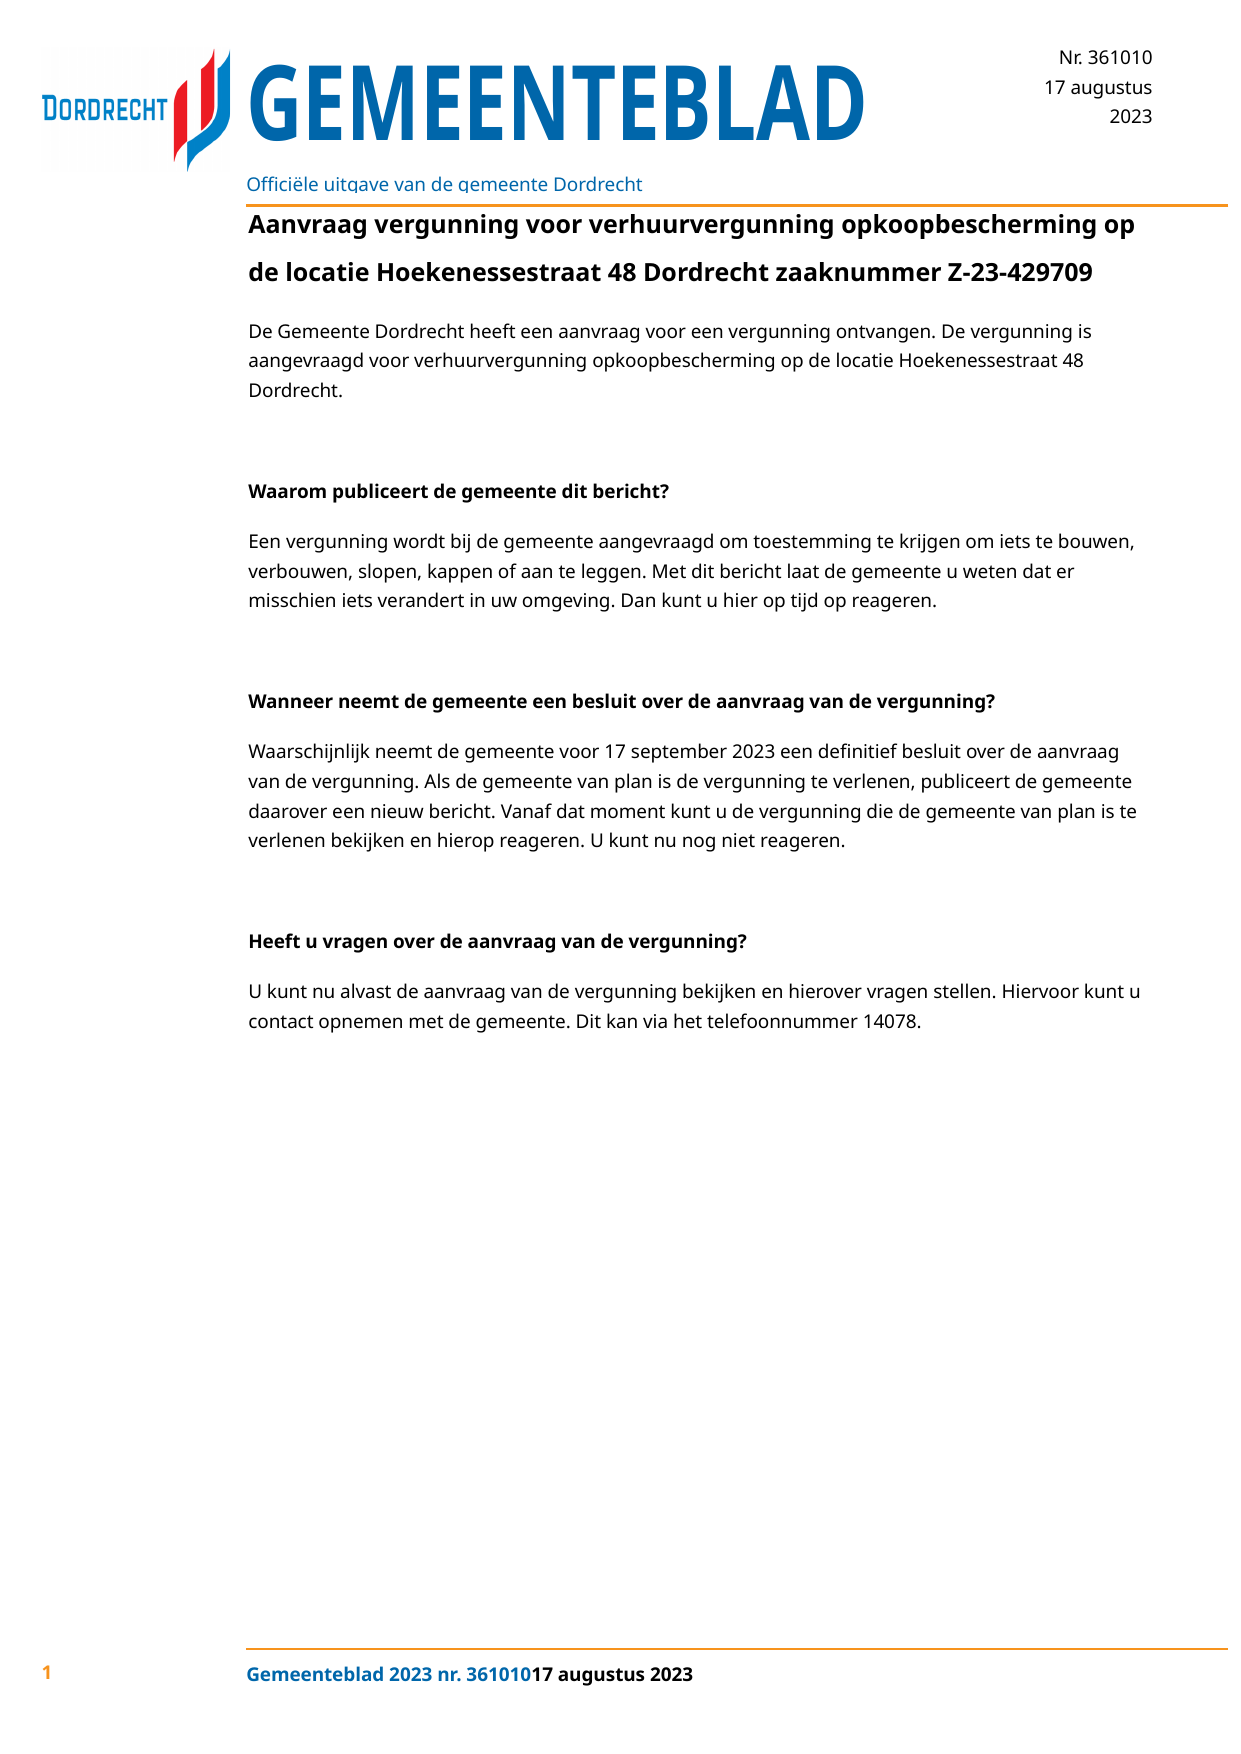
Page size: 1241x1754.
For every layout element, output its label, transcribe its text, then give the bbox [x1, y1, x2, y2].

text U kunt nu alvast de aanvraag van de vergunning bekijken en hierover vragen stellen. Hiervoor kunt u contact opnemen met de gemeente. Dit kan via het telefoonnummer 14078. [248, 979, 1152, 1034]
text Heeft u vragen over de aanvraag van de vergunning? [248, 928, 1152, 954]
text Waarom publiceert de gemeente dit bericht? [248, 478, 1152, 504]
text Een vergunning wordt bij de gemeente aangevraagd om toestemming te krijgen om iets te bouwen, verbouwen, slopen, kappen of aan te leggen. Met dit bericht laat de gemeente u weten dat er misschien iets verandert in uw omgeving. Dan kunt u hier op tijd op reageren. [248, 528, 1152, 613]
text Wanneer neemt de gemeente een besluit over de aanvraag van de vergunning? [248, 688, 1152, 714]
text De Gemeente Dordrecht heeft een aanvraag voor een vergunning ontvangen. De vergunning is aangevraagd voor verhuurvergunning opkoopbescherming op de locatie Hoekenessestraat 48 Dordrecht. [248, 318, 1152, 403]
text Waarschijnlijk neemt de gemeente voor 17 september 2023 een definitief besluit over de aanvraag van de vergunning. Als de gemeente van plan is de vergunning te verlenen, publiceert de gemeente daarover een nieuw bericht. Vanaf dat moment kunt u de vergunning die de gemeente van plan is te verlenen bekijken en hierop reageren. U kunt nu nog niet reageren. [248, 739, 1152, 853]
picture [41, 47, 231, 172]
text Aanvraag vergunning voor verhuurvergunning opkoopbescherming op de locatie Hoekenessestraat 48 Dordrecht zaaknummer Z-23-429709 [248, 207, 1152, 288]
